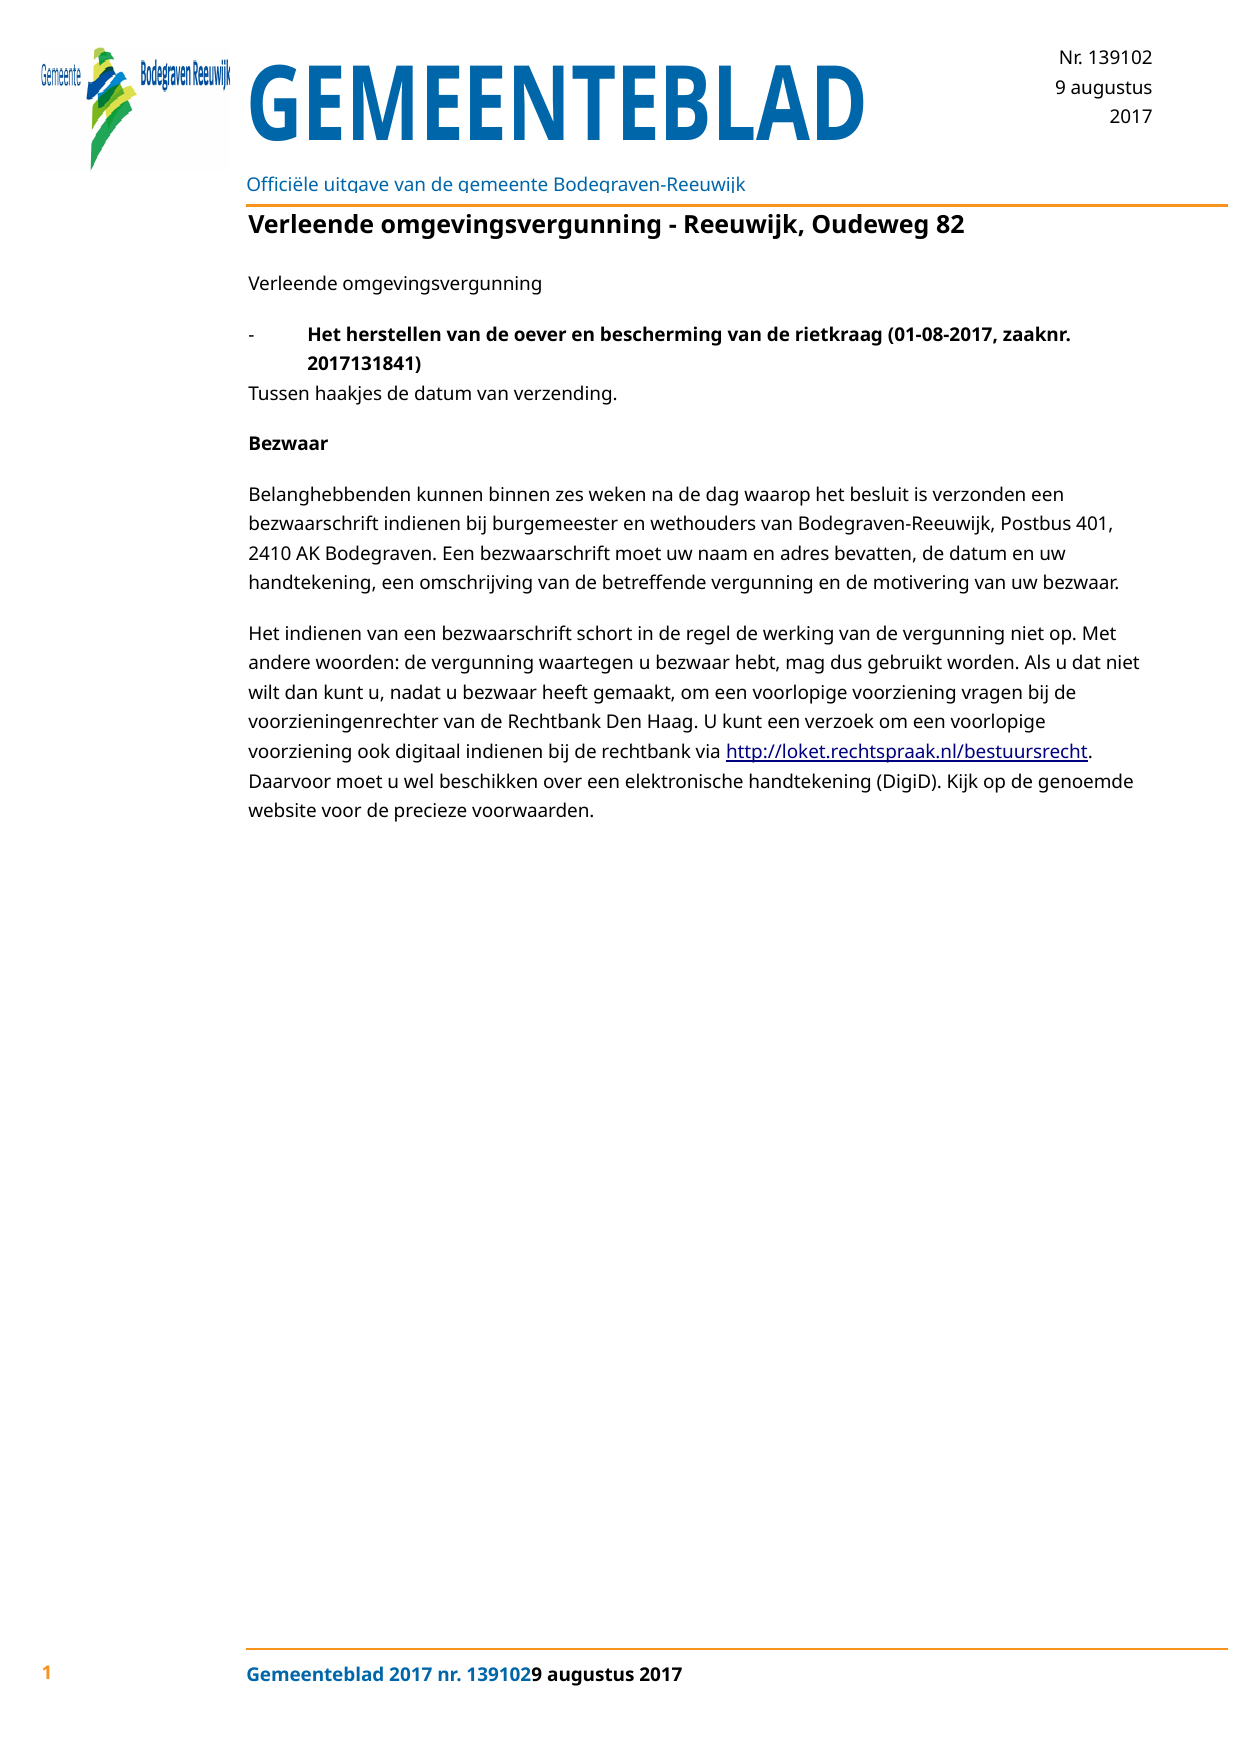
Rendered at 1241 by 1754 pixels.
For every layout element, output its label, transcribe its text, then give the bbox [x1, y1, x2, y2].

list Het herstellen van de oever en bescherming van de rietkraag (01-08-2017, zaaknr. 2017131841) [248, 321, 1152, 376]
text Tussen haakjes de datum van verzending. [248, 380, 1152, 406]
text Verleende omgevingsvergunning [248, 270, 1152, 296]
picture [41, 47, 231, 172]
text Het indienen van een bezwaarschrift schort in de regel de werking van de vergunning niet op. Met andere woorden: de vergunning waartegen u bezwaar hebt, mag dus gebruikt worden. Als u dat niet wilt dan kunt u, nadat u bezwaar heeft gemaakt, om een voorlopige voorziening vragen bij de voorzieningenrechter van de Rechtbank Den Haag. U kunt een verzoek om een voorlopige voorziening ook digitaal indienen bij de rechtbank via http://loket.rechtspraak.nl/bestuursrecht. Daarvoor moet u wel beschikken over een elektronische handtekening (DigiD). Kijk op de genoemde website voor de precieze voorwaarden. [248, 620, 1152, 823]
text Verleende omgevingsvergunning - Reeuwijk, Oudeweg 82 [248, 207, 1152, 241]
text Bezwaar [248, 430, 1152, 456]
text Belanghebbenden kunnen binnen zes weken na de dag waarop het besluit is verzonden een bezwaarschrift indienen bij burgemeester en wethouders van Bodegraven-Reeuwijk, Postbus 401, 2410 AK Bodegraven. Een bezwaarschrift moet uw naam en adres bevatten, de datum en uw handtekening, een omschrijving van de betreffende vergunning en de motivering van uw bezwaar. [248, 481, 1152, 595]
